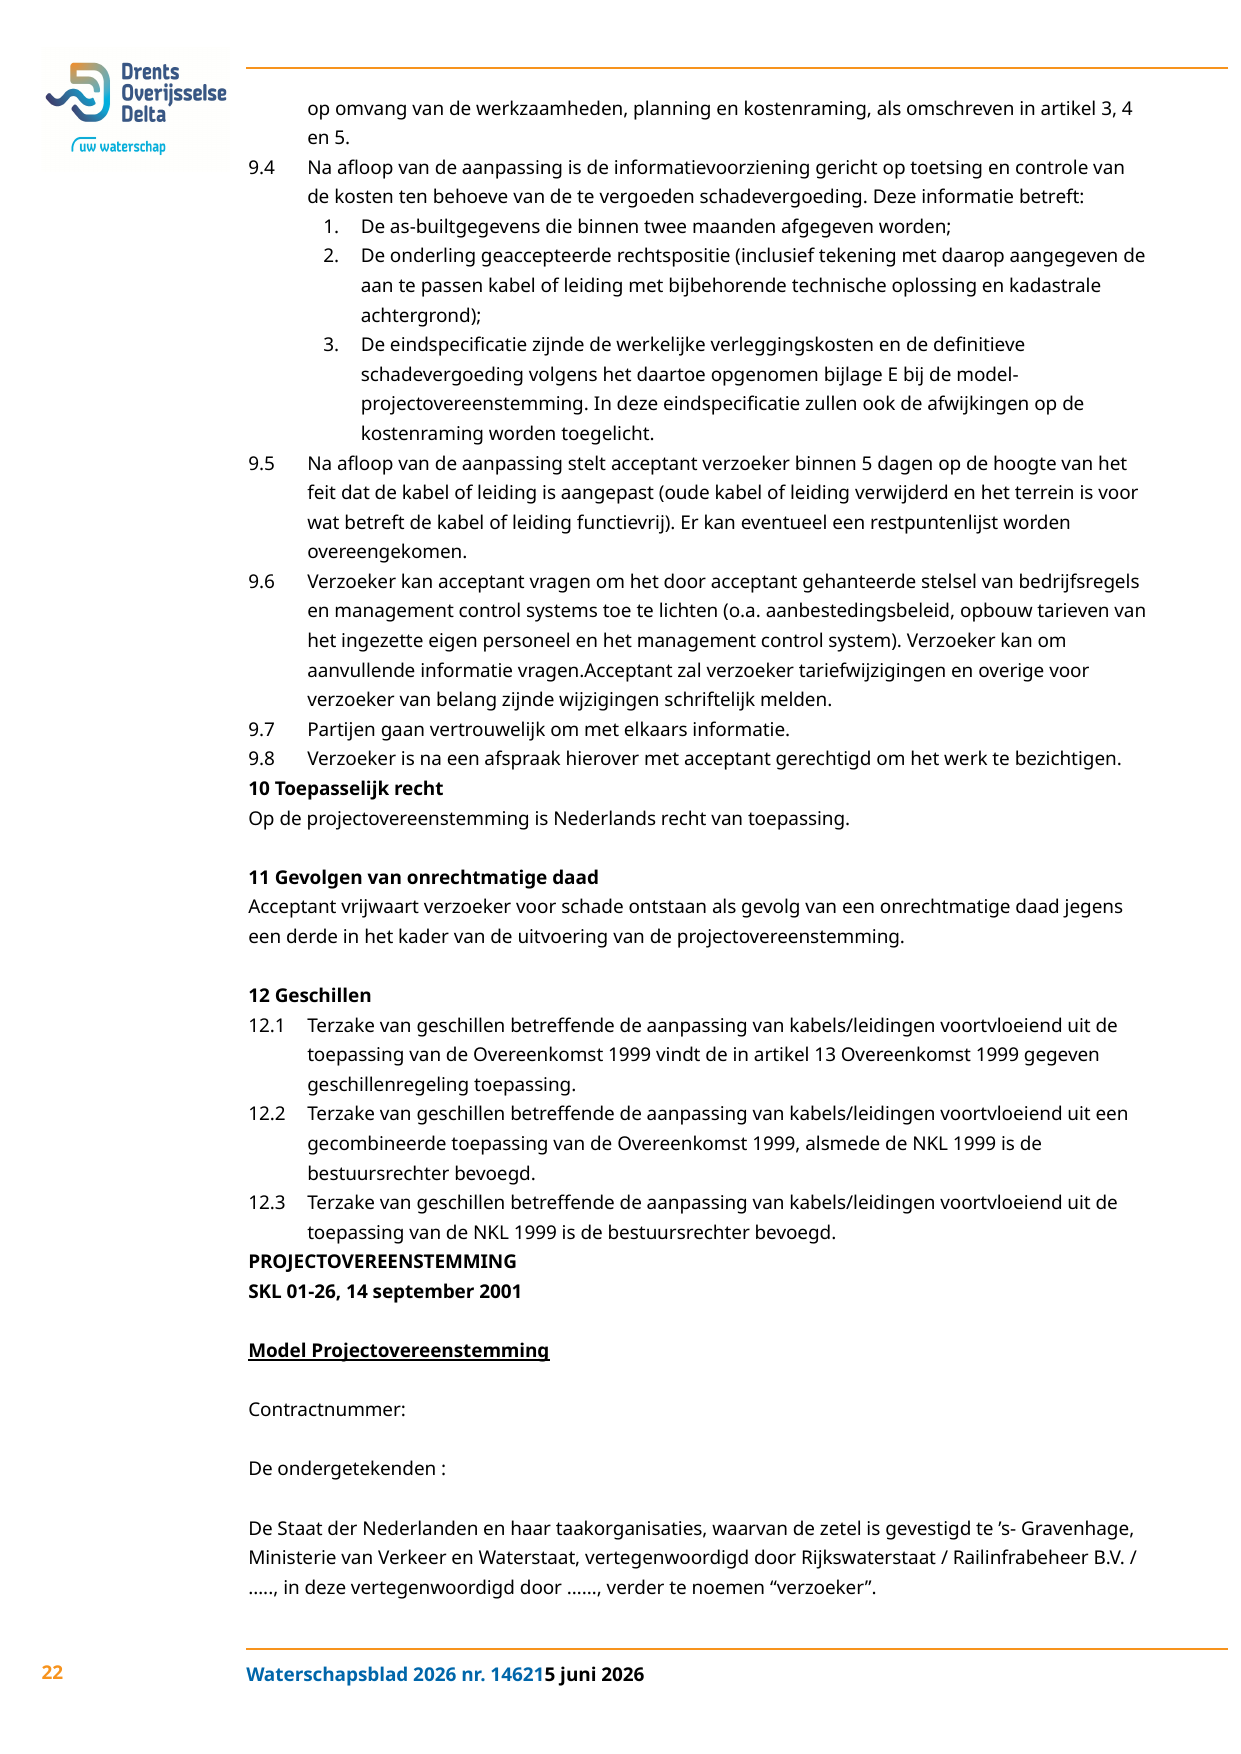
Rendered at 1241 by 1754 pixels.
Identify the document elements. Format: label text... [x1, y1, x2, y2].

list Verzoeker is na een afspraak hierover met acceptant gerechtigd om het werk te bezichtigen. [248, 746, 1152, 771]
text Acceptant vrijwaart verzoeker voor schade ontstaan als gevolg van een onrechtmatige daad jegens een derde in het kader van de uitvoering van de projectovereenstemming. [248, 893, 1152, 949]
text PROJECTOVEREENSTEMMING [248, 1248, 1152, 1274]
text Model Projectovereenstemming [248, 1337, 1152, 1363]
list Partijen gaan vertrouwelijk om met elkaars informatie. [248, 716, 1152, 742]
list Verzoeker kan acceptant vragen om het door acceptant gehanteerde stelsel van bedrijfsregels en management control systems toe te lichten (o.a. aanbestedingsbeleid, opbouw tarieven van het ingezette eigen personeel en het management control system). Verzoeker kan om aanvullende informatie vragen.Acceptant zal verzoeker tariefwijzigingen en overige voor verzoeker van belang zijnde wijzigingen schriftelijk melden. [248, 568, 1152, 712]
text 11 Gevolgen van onrechtmatige daad [248, 864, 1152, 890]
text 12 Geschillen [248, 982, 1152, 1008]
picture [41, 47, 231, 172]
list De as-builtgegevens die binnen twee maanden afgegeven worden; [323, 213, 1152, 239]
list Terzake van geschillen betreffende de aanpassing van kabels/leidingen voortvloeiend uit de toepassing van de NKL 1999 is de bestuursrechter bevoegd. [248, 1189, 1152, 1245]
text 10 Toepasselijk recht [248, 775, 1152, 801]
text De Staat der Nederlanden en haar taakorganisaties, waarvan de zetel is gevestigd te ’s- Gravenhage, Ministerie van Verkeer en Waterstaat, vertegenwoordigd door Rijkswaterstaat / Railinfrabeheer B.V. / ….., in deze vertegenwoordigd door ……, verder te noemen “verzoeker”. [248, 1515, 1152, 1600]
text De ondergetekenden : [248, 1456, 1152, 1481]
list Na afloop van de aanpassing stelt acceptant verzoeker binnen 5 dagen op de hoogte van het feit dat de kabel of leiding is aangepast (oude kabel of leiding verwijderd en het terrein is voor wat betreft de kabel of leiding functievrij). Er kan eventueel een restpuntenlijst worden overeengekomen. [248, 450, 1152, 564]
text Contractnummer: [248, 1396, 1152, 1422]
list De onderling geaccepteerde rechtspositie (inclusief tekening met daarop aangegeven de aan te passen kabel of leiding met bijbehorende technische oplossing en kadastrale achtergrond); [323, 243, 1152, 328]
list Terzake van geschillen betreffende de aanpassing van kabels/leidingen voortvloeiend uit een gecombineerde toepassing van de Overeenkomst 1999, alsmede de NKL 1999 is de bestuursrechter bevoegd. [248, 1101, 1152, 1186]
list op omvang van de werkzaamheden, planning en kostenraming, als omschreven in artikel 3, 4 en 5. [248, 95, 1152, 150]
text Op de projectovereenstemming is Nederlands recht van toepassing. [248, 805, 1152, 831]
list De eindspecificatie zijnde de werkelijke verleggingskosten en de definitieve schadevergoeding volgens het daartoe opgenomen bijlage E bij de model-projectovereenstemming. In deze eindspecificatie zullen ook de afwijkingen op de kostenraming worden toegelicht. [323, 331, 1152, 446]
list Terzake van geschillen betreffende de aanpassing van kabels/leidingen voortvloeiend uit de toepassing van de Overeenkomst 1999 vindt de in artikel 13 Overeenkomst 1999 gegeven geschillenregeling toepassing. [248, 1012, 1152, 1097]
text SKL 01-26, 14 september 2001 [248, 1278, 1152, 1304]
list Na afloop van de aanpassing is de informatievoorziening gericht op toetsing en controle van de kosten ten behoeve van de te vergoeden schadevergoeding. Deze informatie betreft: [248, 154, 1152, 209]
